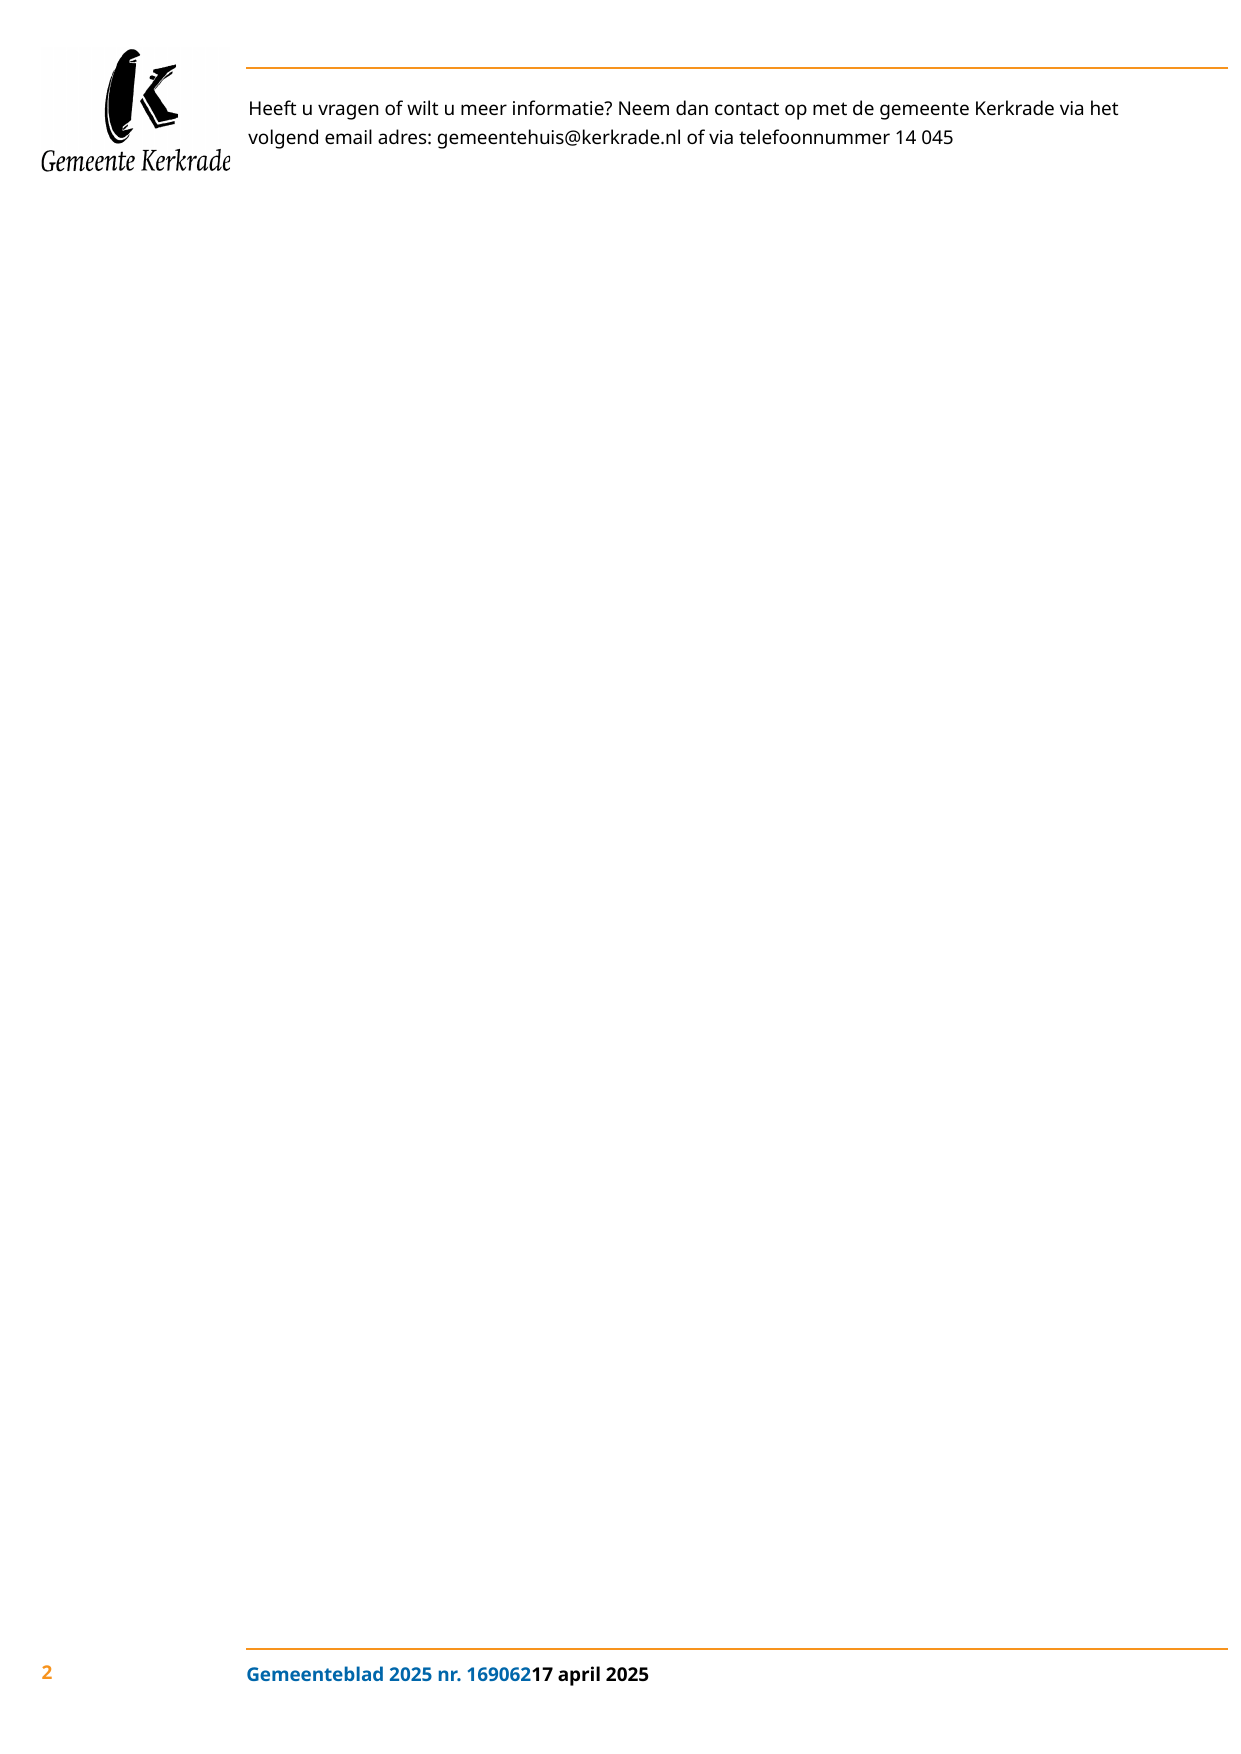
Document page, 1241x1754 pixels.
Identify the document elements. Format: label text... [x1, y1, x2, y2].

text Heeft u vragen of wilt u meer informatie? Neem dan contact op met de gemeente Kerkrade via het volgend email adres: gemeentehuis@kerkrade.nl of via telefoonnummer 14 045 [248, 95, 1152, 150]
picture [41, 47, 231, 172]
